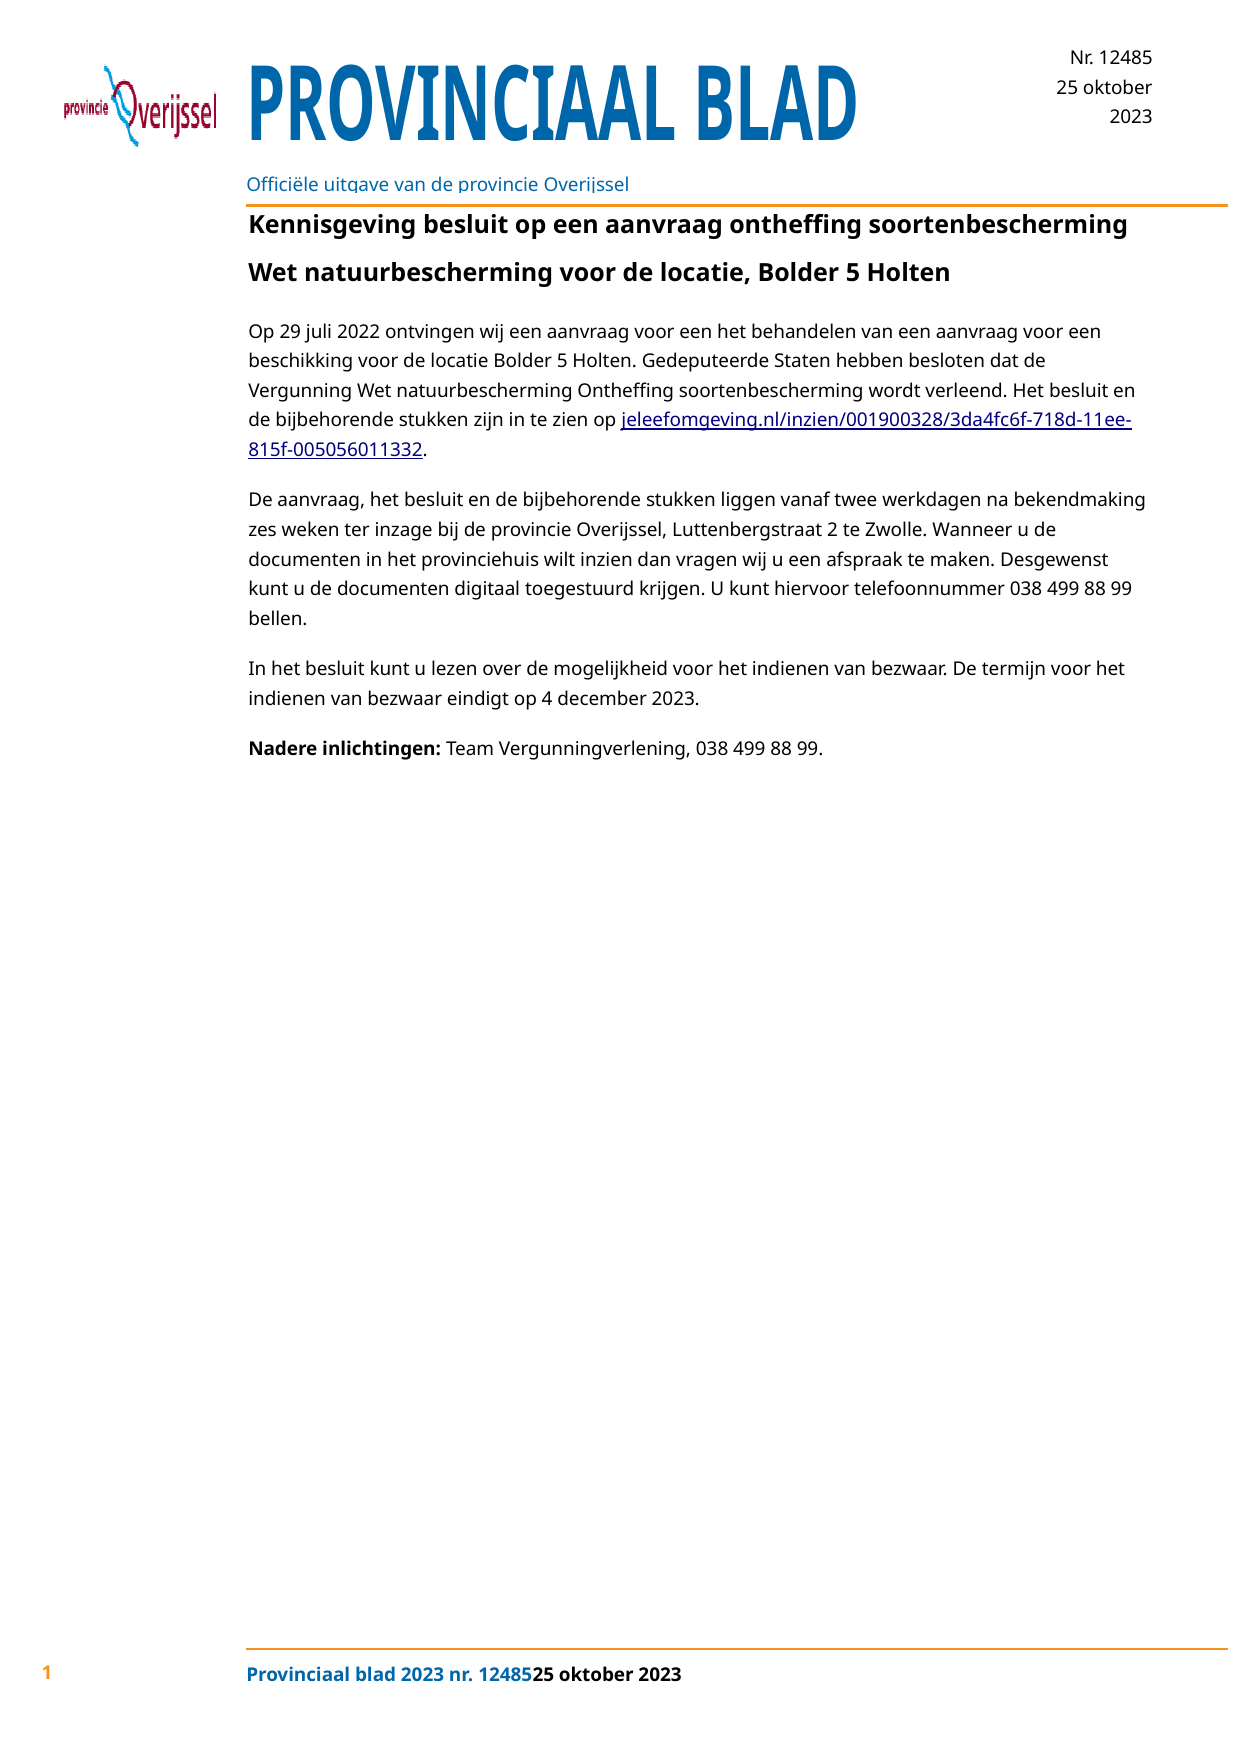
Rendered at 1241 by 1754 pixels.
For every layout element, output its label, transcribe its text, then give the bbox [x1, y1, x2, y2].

text In het besluit kunt u lezen over de mogelijkheid voor het indienen van bezwaar. De termijn voor het indienen van bezwaar eindigt op 4 december 2023. [248, 655, 1152, 711]
text Nadere inlichtingen: Team Vergunningverlening, 038 499 88 99. [248, 735, 1152, 761]
text De aanvraag, het besluit en de bijbehorende stukken liggen vanaf twee werkdagen na bekendmaking zes weken ter inzage bij de provincie Overijssel, Luttenbergstraat 2 te Zwolle. Wanneer u de documenten in het provinciehuis wilt inzien dan vragen wij u een afspraak te maken. Desgewenst kunt u de documenten digitaal toegestuurd krijgen. U kunt hiervoor telefoonnummer 038 499 88 99 bellen. [248, 487, 1152, 631]
text Kennisgeving besluit op een aanvraag ontheffing soortenbescherming Wet natuurbescherming voor de locatie, Bolder 5 Holten [248, 207, 1152, 288]
text Op 29 juli 2022 ontvingen wij een aanvraag voor een het behandelen van een aanvraag voor een beschikking voor de locatie Bolder 5 Holten. Gedeputeerde Staten hebben besloten dat de Vergunning Wet natuurbescherming Ontheffing soortenbescherming wordt verleend. Het besluit en de bijbehorende stukken zijn in te zien op jeleefomgeving.nl/inzien/001900328/3da4fc6f-718d-11ee-815f-005056011332. [248, 318, 1152, 462]
picture [41, 47, 231, 172]
